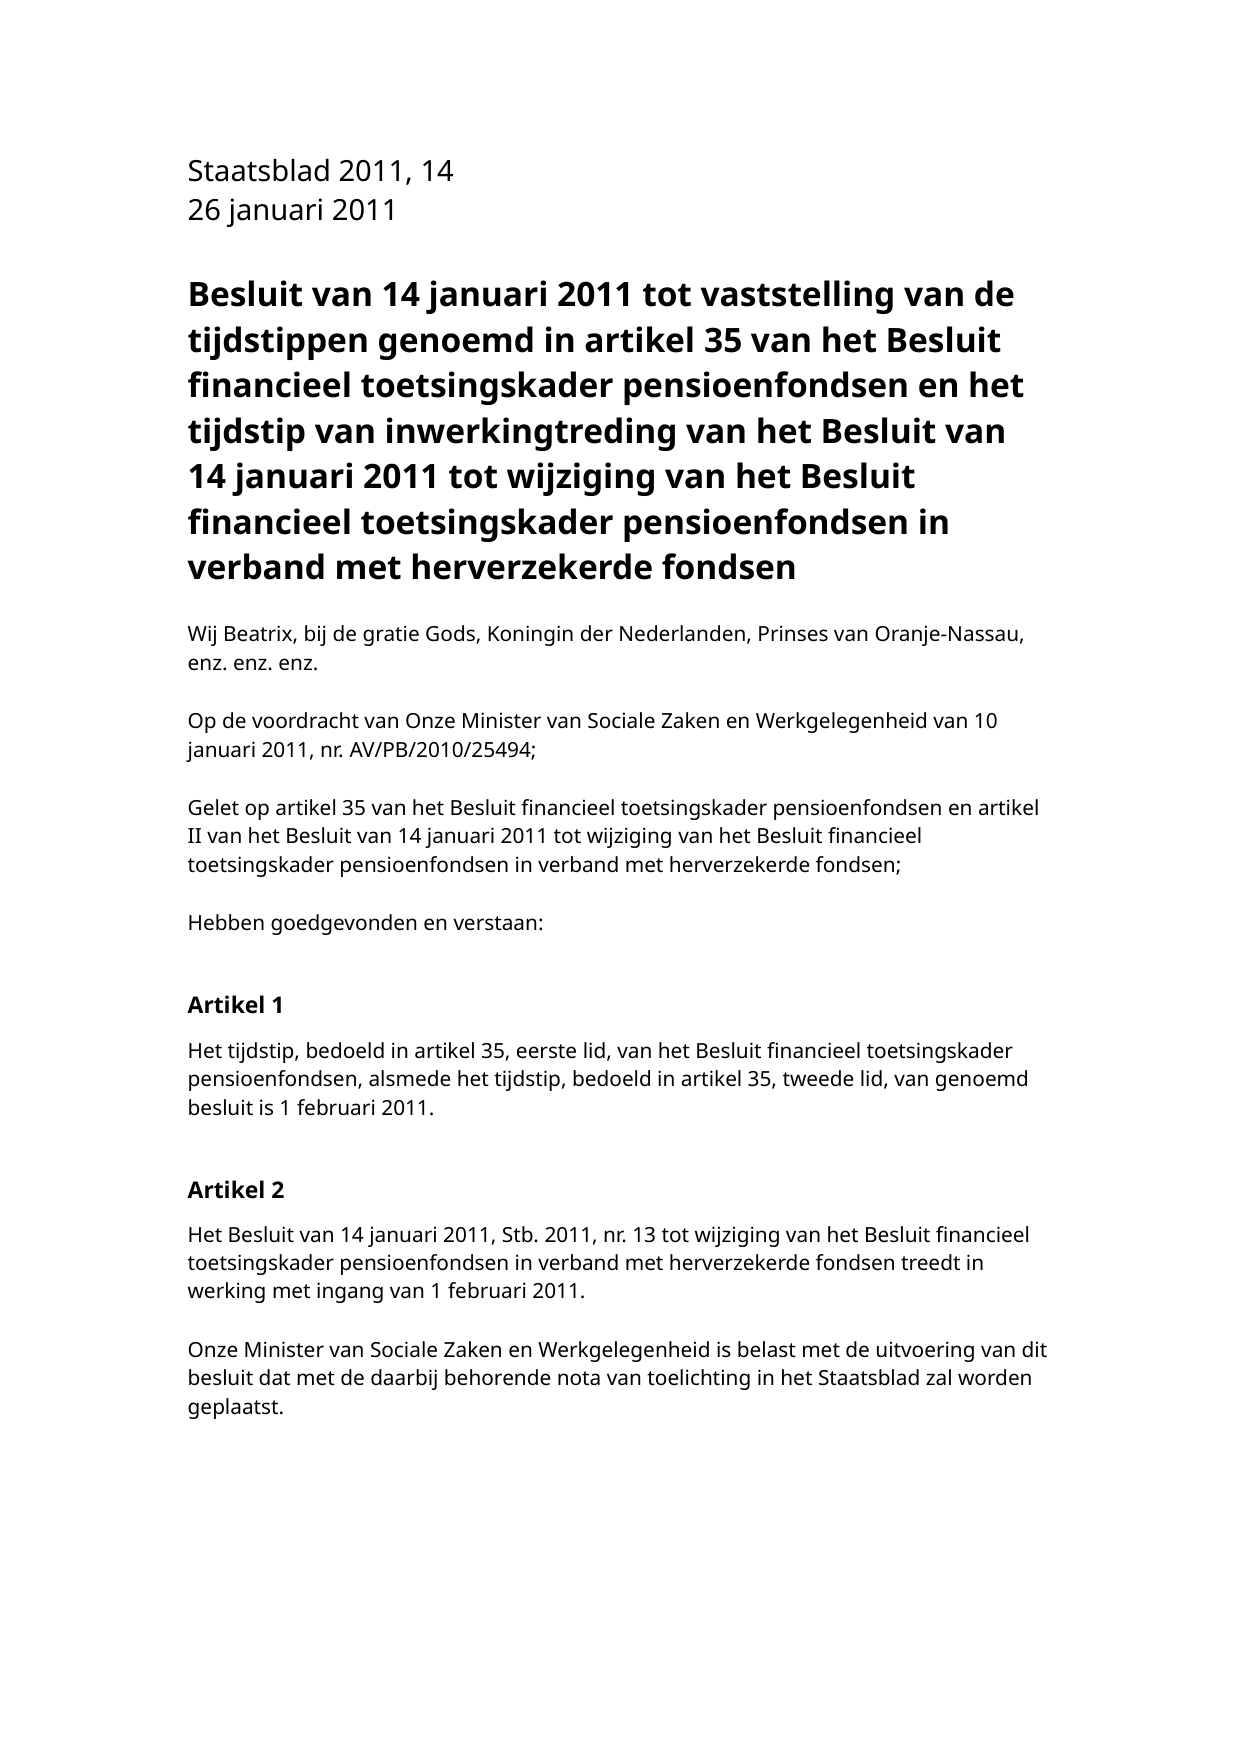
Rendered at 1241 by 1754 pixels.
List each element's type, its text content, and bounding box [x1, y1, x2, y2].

text Onze Minister van Sociale Zaken en Werkgelegenheid is belast met de uitvoering van dit besluit dat met de daarbij behorende nota van toelichting in het Staatsblad zal worden geplaatst. [187, 1335, 1053, 1420]
subtitle Besluit van 14 januari 2011 tot vaststelling van de tijdstippen genoemd in artikel 35 van het Besluit financieel toetsingskader pensioenfondsen en het tijdstip van inwerkingtreding van het Besluit van 14 januari 2011 tot wijziging van het Besluit financieel toetsingskader pensioenfondsen in verband met herverzekerde fondsen [187, 271, 1053, 589]
subtitle Artikel 2 [187, 1173, 1053, 1205]
text Op de voordracht van Onze Minister van Sociale Zaken en Werkgelegenheid van 10 januari 2011, nr. AV/PB/2010/25494; [187, 706, 1053, 763]
text 26 januari 2011 [187, 190, 1053, 229]
text Staatsblad 2011, 14 [187, 150, 1053, 190]
text Het Besluit van 14 januari 2011, Stb. 2011, nr. 13 tot wijziging van het Besluit financieel toetsingskader pensioenfondsen in verband met herverzekerde fondsen treedt in werking met ingang van 1 februari 2011. [187, 1220, 1053, 1305]
subtitle Artikel 1 [187, 989, 1053, 1021]
text Hebben goedgevonden en verstaan: [187, 908, 1053, 937]
text Wij Beatrix, bij de gratie Gods, Koningin der Nederlanden, Prinses van Oranje-Nassau, enz. enz. enz. [187, 619, 1053, 676]
text Het tijdstip, bedoeld in artikel 35, eerste lid, van het Besluit financieel toetsingskader pensioenfondsen, alsmede het tijdstip, bedoeld in artikel 35, tweede lid, van genoemd besluit is 1 februari 2011. [187, 1036, 1053, 1121]
text Gelet op artikel 35 van het Besluit financieel toetsingskader pensioenfondsen en artikel II van het Besluit van 14 januari 2011 tot wijziging van het Besluit financieel toetsingskader pensioenfondsen in verband met herverzekerde fondsen; [187, 793, 1053, 878]
